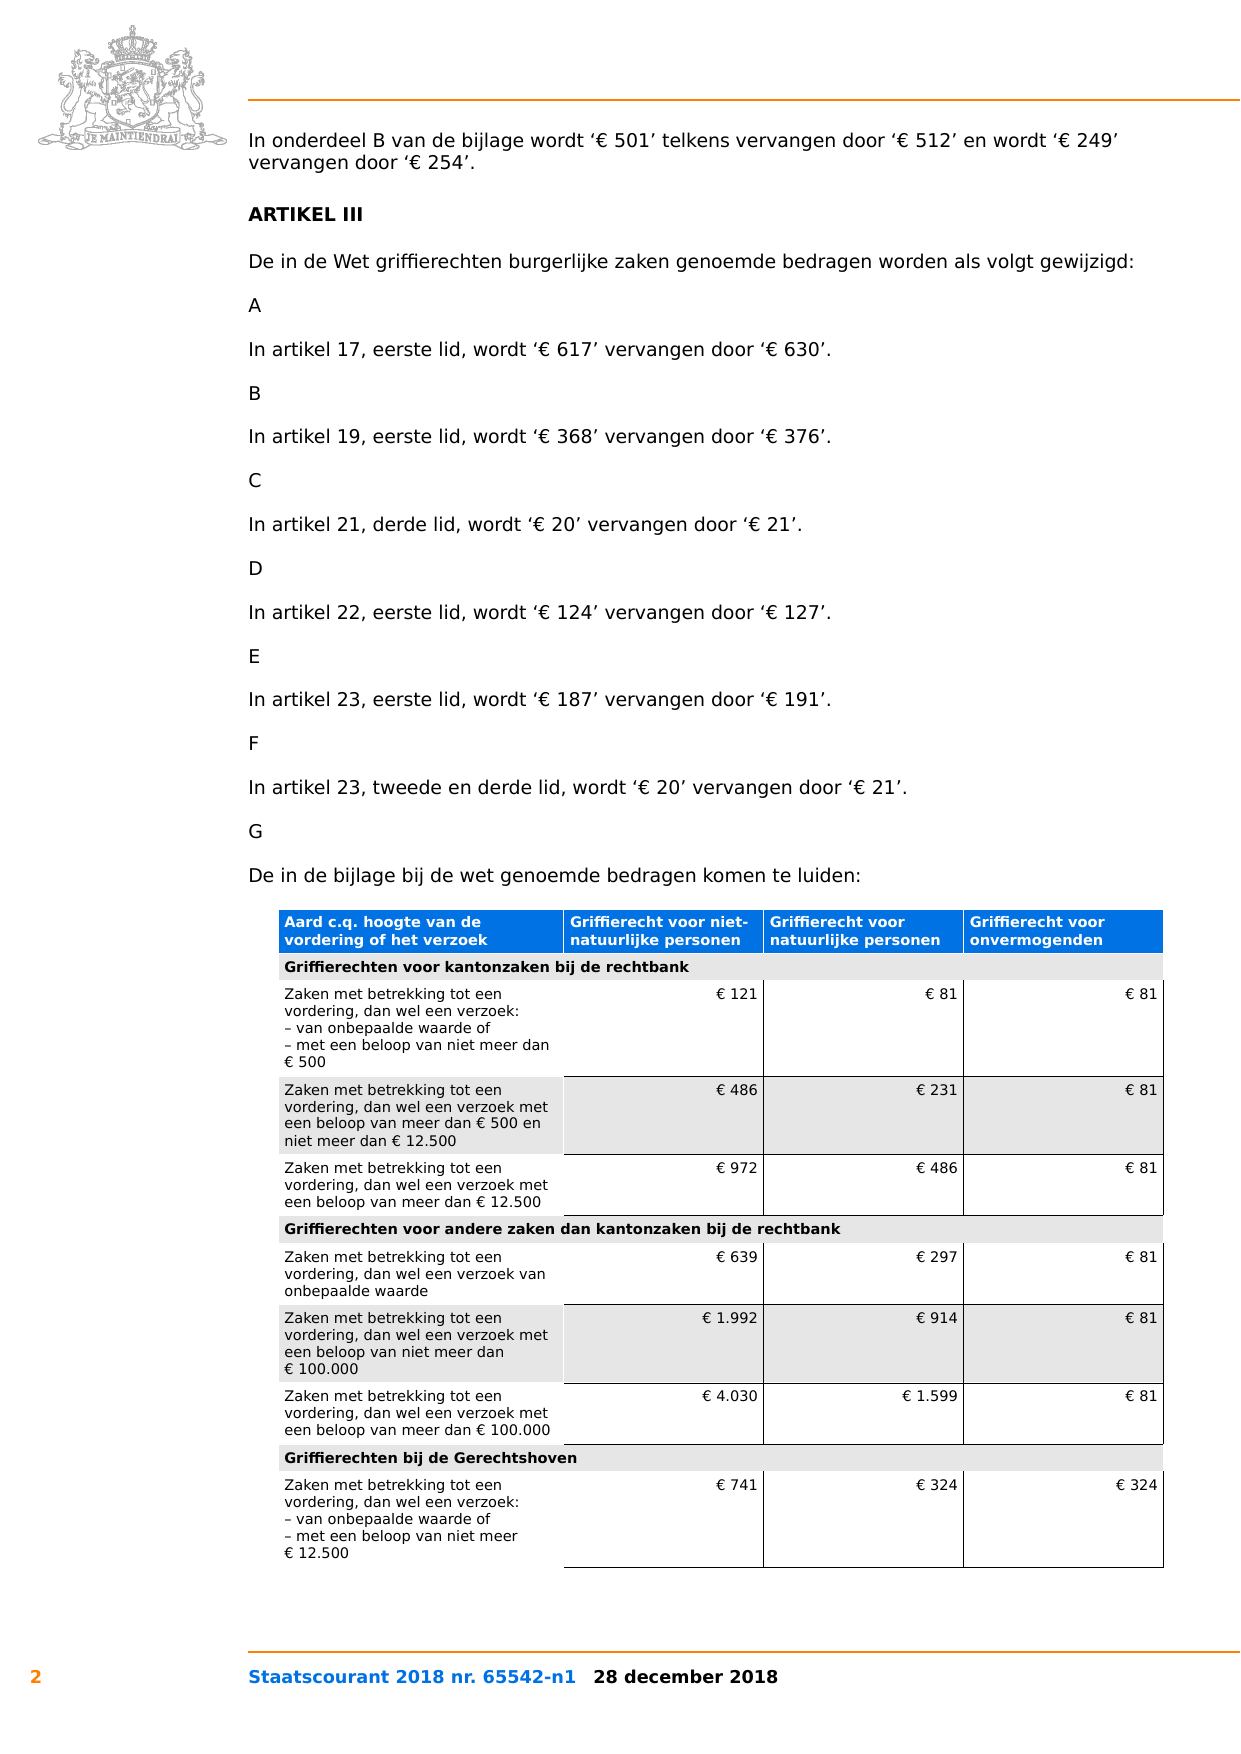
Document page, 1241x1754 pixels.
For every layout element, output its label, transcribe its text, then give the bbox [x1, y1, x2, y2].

table_cell € 81 [964, 981, 1163, 1076]
table_cell € 972 [564, 1155, 763, 1215]
text In onderdeel B van de bijlage wordt ‘€ 501’ telkens vervangen door ‘€ 512’ en wordt ‘€ 249’ vervangen door ‘€ 254’. [248, 130, 1163, 174]
text In artikel 19, eerste lid, wordt ‘€ 368’ vervangen door ‘€ 376’. [248, 426, 1163, 448]
table_header Griffierecht voor onvermogenden [964, 910, 1163, 953]
table_header Griffierecht voor niet-natuurlijke personen [564, 910, 763, 953]
table_cell € 81 [964, 1155, 1163, 1215]
table_cell € 486 [564, 1077, 763, 1154]
text De in de bijlage bij de wet genoemde bedragen komen te luiden: [248, 865, 1163, 887]
table_cell € 81 [764, 981, 963, 1076]
picture [38, 25, 227, 150]
table_cell Zaken met betrekking tot een vordering, dan wel een verzoek met een beloop van niet meer dan € 100.000 [279, 1305, 563, 1382]
text In artikel 22, eerste lid, wordt ‘€ 124’ vervangen door ‘€ 127’. [248, 602, 1163, 624]
text De in de Wet griffierechten burgerlijke zaken genoemde bedragen worden als volgt gewijzigd: [248, 251, 1163, 273]
table_header Griffierecht voor natuurlijke personen [764, 910, 963, 953]
text E [248, 646, 1163, 667]
table_cell Griffierechten voor kantonzaken bij de rechtbank [279, 954, 1163, 980]
text A [248, 295, 1163, 317]
table_cell € 639 [564, 1244, 763, 1304]
table_cell € 324 [764, 1472, 963, 1567]
text F [248, 733, 1163, 755]
table_cell € 4.030 [564, 1384, 763, 1444]
table_cell € 741 [564, 1472, 763, 1567]
table_cell € 1.599 [764, 1384, 963, 1444]
table_cell € 324 [964, 1472, 1163, 1567]
table_cell Griffierechten bij de Gerechtshoven [279, 1445, 1163, 1471]
table_cell € 121 [564, 981, 763, 1076]
table_header Aard c.q. hoogte van de vordering of het verzoek [279, 910, 563, 953]
table_cell € 81 [964, 1305, 1163, 1382]
table_cell Zaken met betrekking tot een vordering, dan wel een verzoek met een beloop van meer dan € 500 en niet meer dan € 12.500 [279, 1077, 563, 1154]
table_cell € 231 [764, 1077, 963, 1154]
text C [248, 470, 1163, 492]
table_cell € 914 [764, 1305, 963, 1382]
text In artikel 23, tweede en derde lid, wordt ‘€ 20’ vervangen door ‘€ 21’. [248, 777, 1163, 799]
text D [248, 558, 1163, 580]
text In artikel 17, eerste lid, wordt ‘€ 617’ vervangen door ‘€ 630’. [248, 338, 1163, 361]
table_cell Griffierechten voor andere zaken dan kantonzaken bij de rechtbank [279, 1216, 1163, 1243]
table_cell € 81 [964, 1384, 1163, 1444]
table_cell € 81 [964, 1244, 1163, 1304]
text In artikel 21, derde lid, wordt ‘€ 20’ vervangen door ‘€ 21’. [248, 514, 1163, 536]
table_cell € 297 [764, 1244, 963, 1304]
subtitle ARTIKEL III [248, 204, 1163, 226]
table_cell Zaken met betrekking tot een vordering, dan wel een verzoek: – van onbepaalde waarde of – met een beloop van niet meer € 12.500 [279, 1472, 563, 1567]
table_cell € 1.992 [564, 1305, 763, 1382]
table_cell € 486 [764, 1155, 963, 1215]
table_cell Zaken met betrekking tot een vordering, dan wel een verzoek met een beloop van meer dan € 100.000 [279, 1384, 563, 1444]
table_cell Zaken met betrekking tot een vordering, dan wel een verzoek: – van onbepaalde waarde of – met een beloop van niet meer dan € 500 [279, 981, 563, 1076]
table_cell Zaken met betrekking tot een vordering, dan wel een verzoek van onbepaalde waarde [279, 1244, 563, 1304]
text In artikel 23, eerste lid, wordt ‘€ 187’ vervangen door ‘€ 191’. [248, 689, 1163, 711]
text G [248, 821, 1163, 843]
table_cell € 81 [964, 1077, 1163, 1154]
table_cell Zaken met betrekking tot een vordering, dan wel een verzoek met een beloop van meer dan € 12.500 [279, 1155, 563, 1215]
text B [248, 382, 1163, 404]
